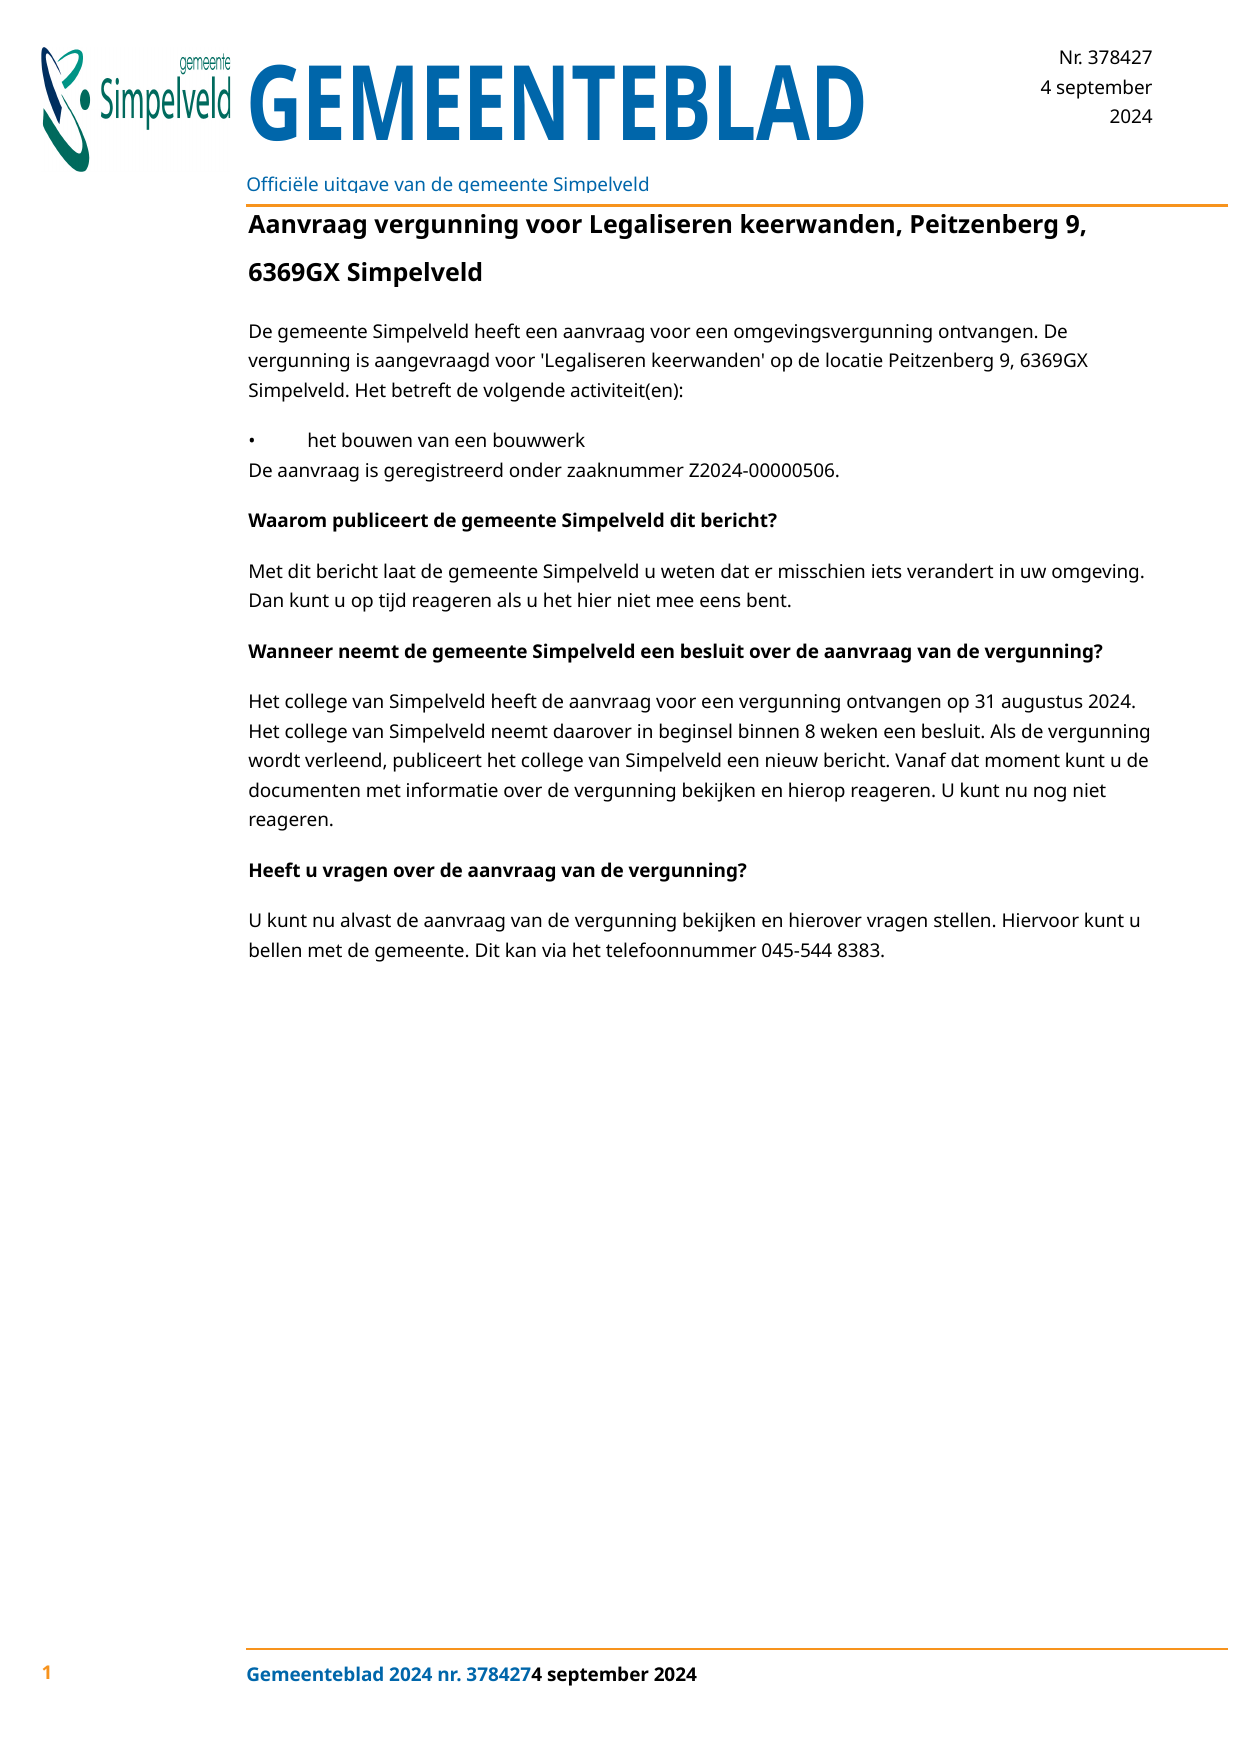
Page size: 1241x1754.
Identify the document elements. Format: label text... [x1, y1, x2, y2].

picture [41, 47, 231, 172]
text U kunt nu alvast de aanvraag van de vergunning bekijken en hierover vragen stellen. Hiervoor kunt u bellen met de gemeente. Dit kan via het telefoonnummer 045-544 8383. [248, 907, 1152, 963]
text Wanneer neemt de gemeente Simpelveld een besluit over de aanvraag van de vergunning? [248, 638, 1152, 664]
text Heeft u vragen over de aanvraag van de vergunning? [248, 857, 1152, 883]
text De gemeente Simpelveld heeft een aanvraag voor een omgevingsvergunning ontvangen. De vergunning is aangevraagd voor 'Legaliseren keerwanden' op de locatie Peitzenberg 9, 6369GX Simpelveld. Het betreft de volgende activiteit(en): [248, 318, 1152, 403]
text Met dit bericht laat de gemeente Simpelveld u weten dat er misschien iets verandert in uw omgeving. Dan kunt u op tijd reageren als u het hier niet mee eens bent. [248, 558, 1152, 613]
list het bouwen van een bouwwerk [248, 427, 1152, 453]
text Het college van Simpelveld heeft de aanvraag voor een vergunning ontvangen op 31 augustus 2024. Het college van Simpelveld neemt daarover in beginsel binnen 8 weken een besluit. Als de vergunning wordt verleend, publiceert het college van Simpelveld een nieuw bericht. Vanaf dat moment kunt u de documenten met informatie over de vergunning bekijken en hierop reageren. U kunt nu nog niet reageren. [248, 688, 1152, 832]
text Waarom publiceert de gemeente Simpelveld dit bericht? [248, 507, 1152, 533]
text De aanvraag is geregistreerd onder zaaknummer Z2024-00000506. [248, 457, 1152, 483]
text Aanvraag vergunning voor Legaliseren keerwanden, Peitzenberg 9, 6369GX Simpelveld [248, 207, 1152, 288]
